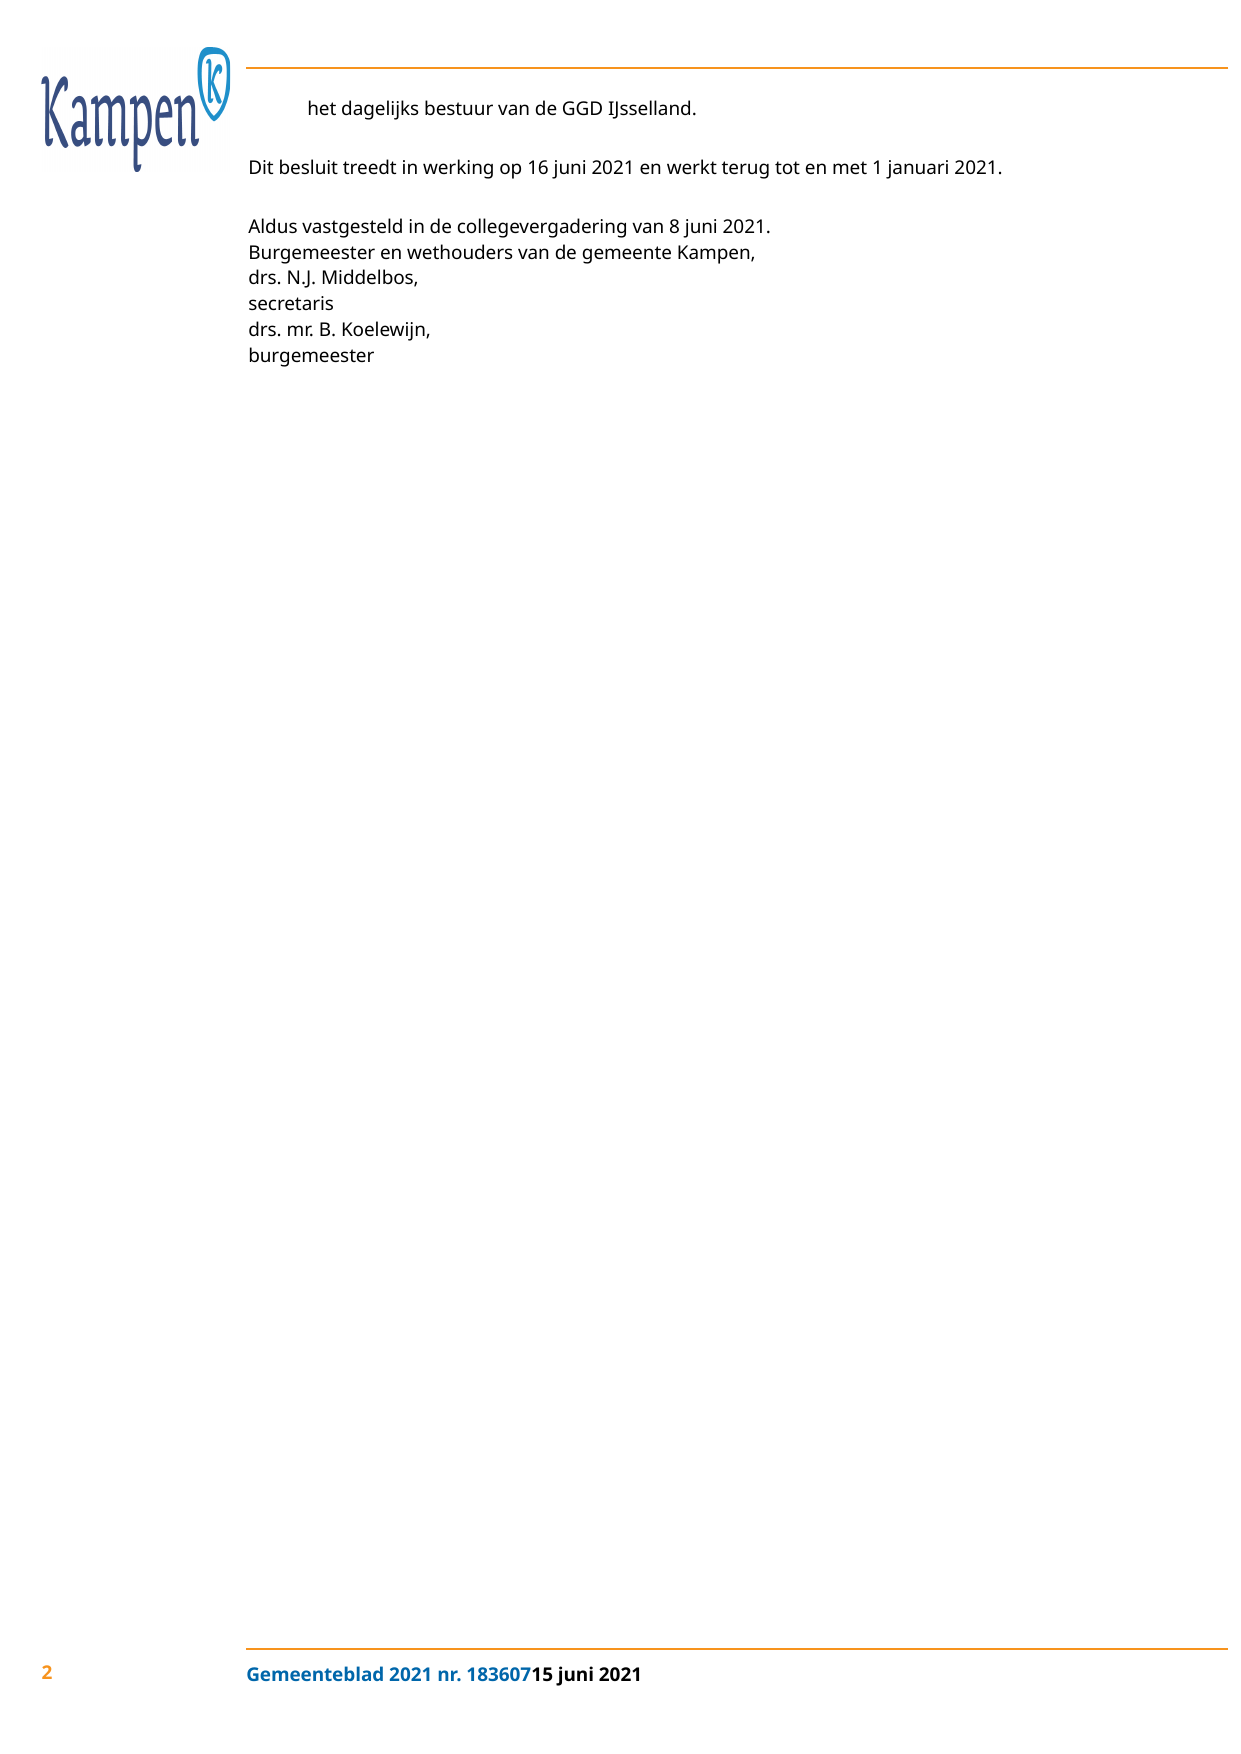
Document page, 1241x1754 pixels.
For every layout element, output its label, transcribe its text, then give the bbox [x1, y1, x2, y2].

text drs. N.J. Middelbos, [248, 264, 1152, 290]
text Burgemeester en wethouders van de gemeente Kampen, [248, 239, 1152, 264]
text secretaris [248, 290, 1152, 316]
text drs. mr. B. Koelewijn, [248, 316, 1152, 342]
text Aldus vastgesteld in de collegevergadering van 8 juni 2021. [248, 213, 1152, 239]
text Dit besluit treedt in werking op 16 juni 2021 en werkt terug tot en met 1 januari 2021. [248, 154, 1152, 180]
picture [41, 47, 231, 172]
list het dagelijks bestuur van de GGD IJsselland. [248, 95, 1152, 121]
text burgemeester [248, 342, 1152, 367]
